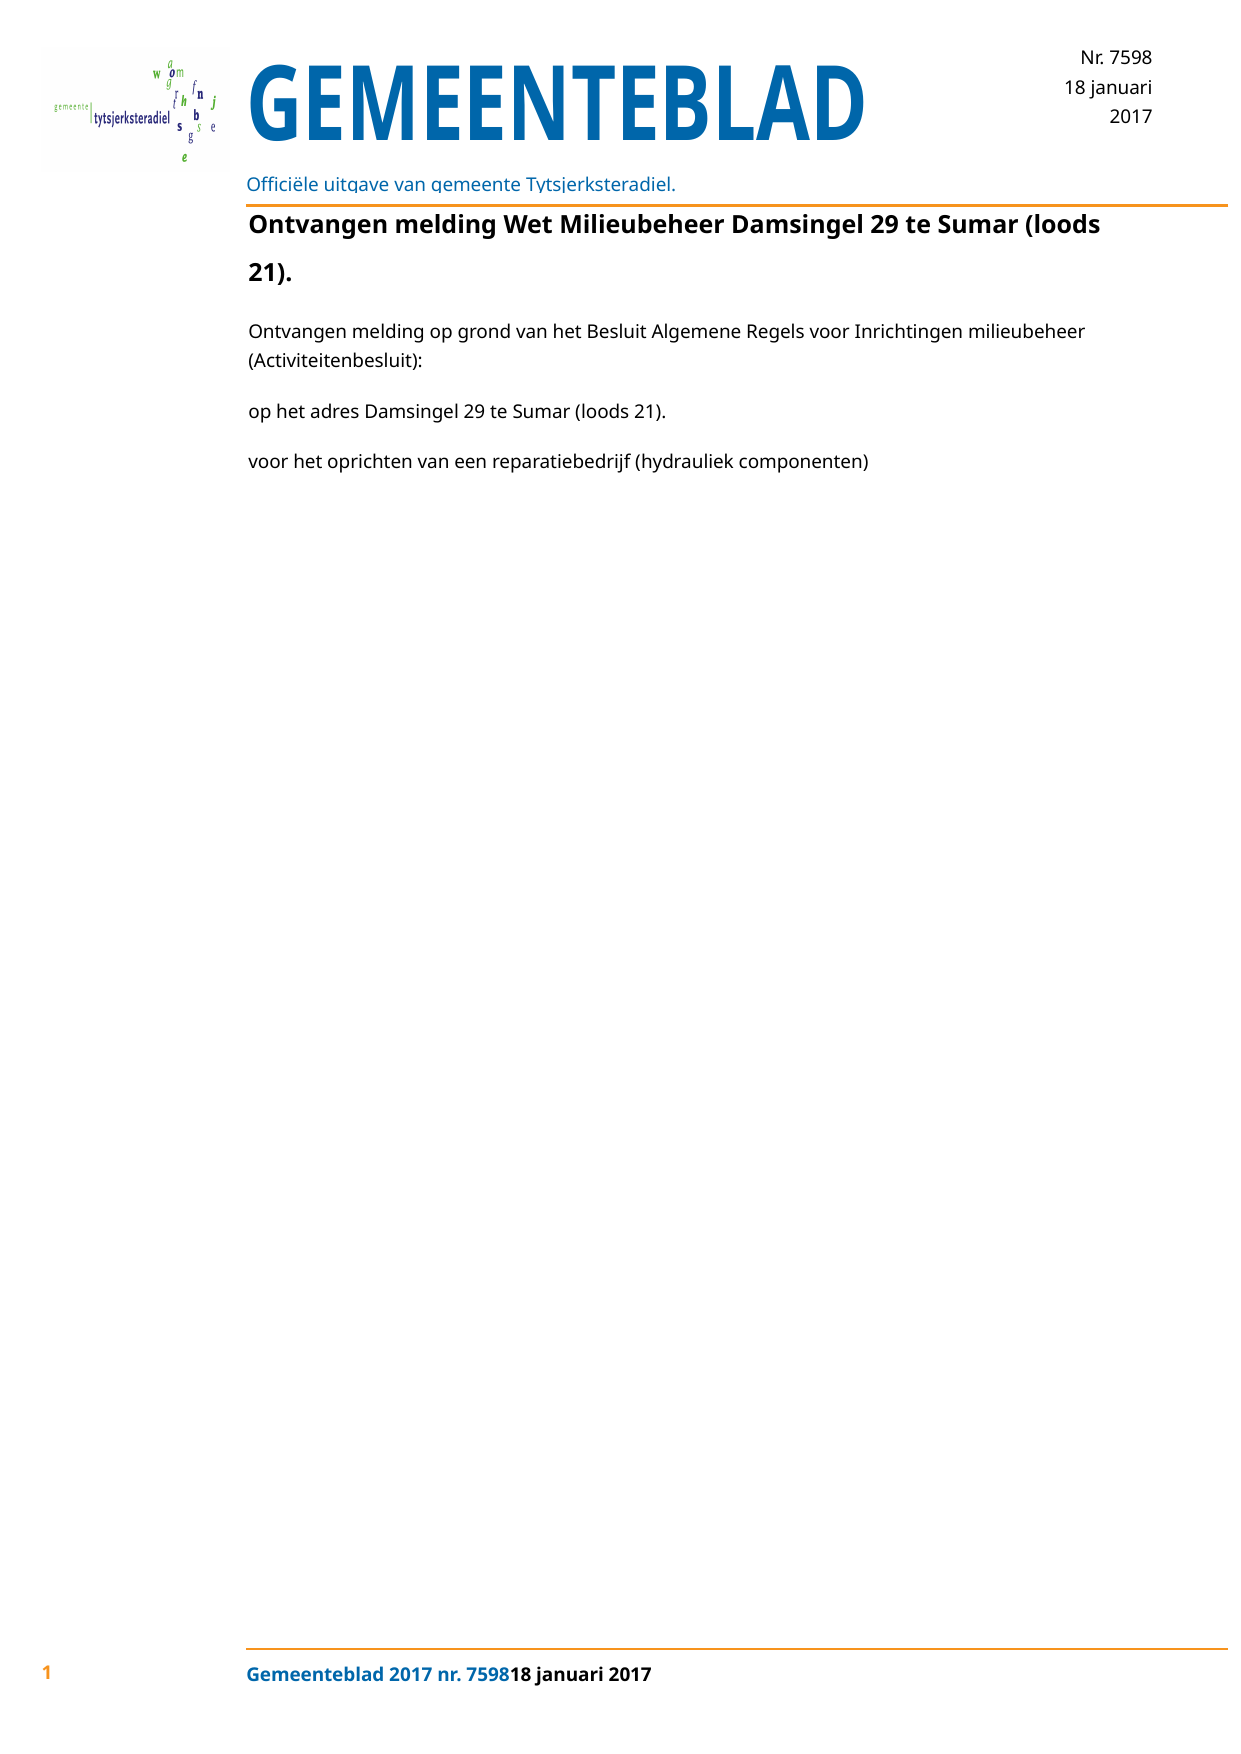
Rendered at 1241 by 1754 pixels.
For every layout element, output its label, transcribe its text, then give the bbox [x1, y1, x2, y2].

text Ontvangen melding op grond van het Besluit Algemene Regels voor Inrichtingen milieubeheer (Activiteitenbesluit): [248, 318, 1152, 373]
text voor het oprichten van een reparatiebedrijf (hydrauliek componenten) [248, 448, 1152, 474]
text op het adres Damsingel 29 te Sumar (loods 21). [248, 398, 1152, 424]
picture [41, 47, 231, 172]
text Ontvangen melding Wet Milieubeheer Damsingel 29 te Sumar (loods 21). [248, 207, 1152, 288]
